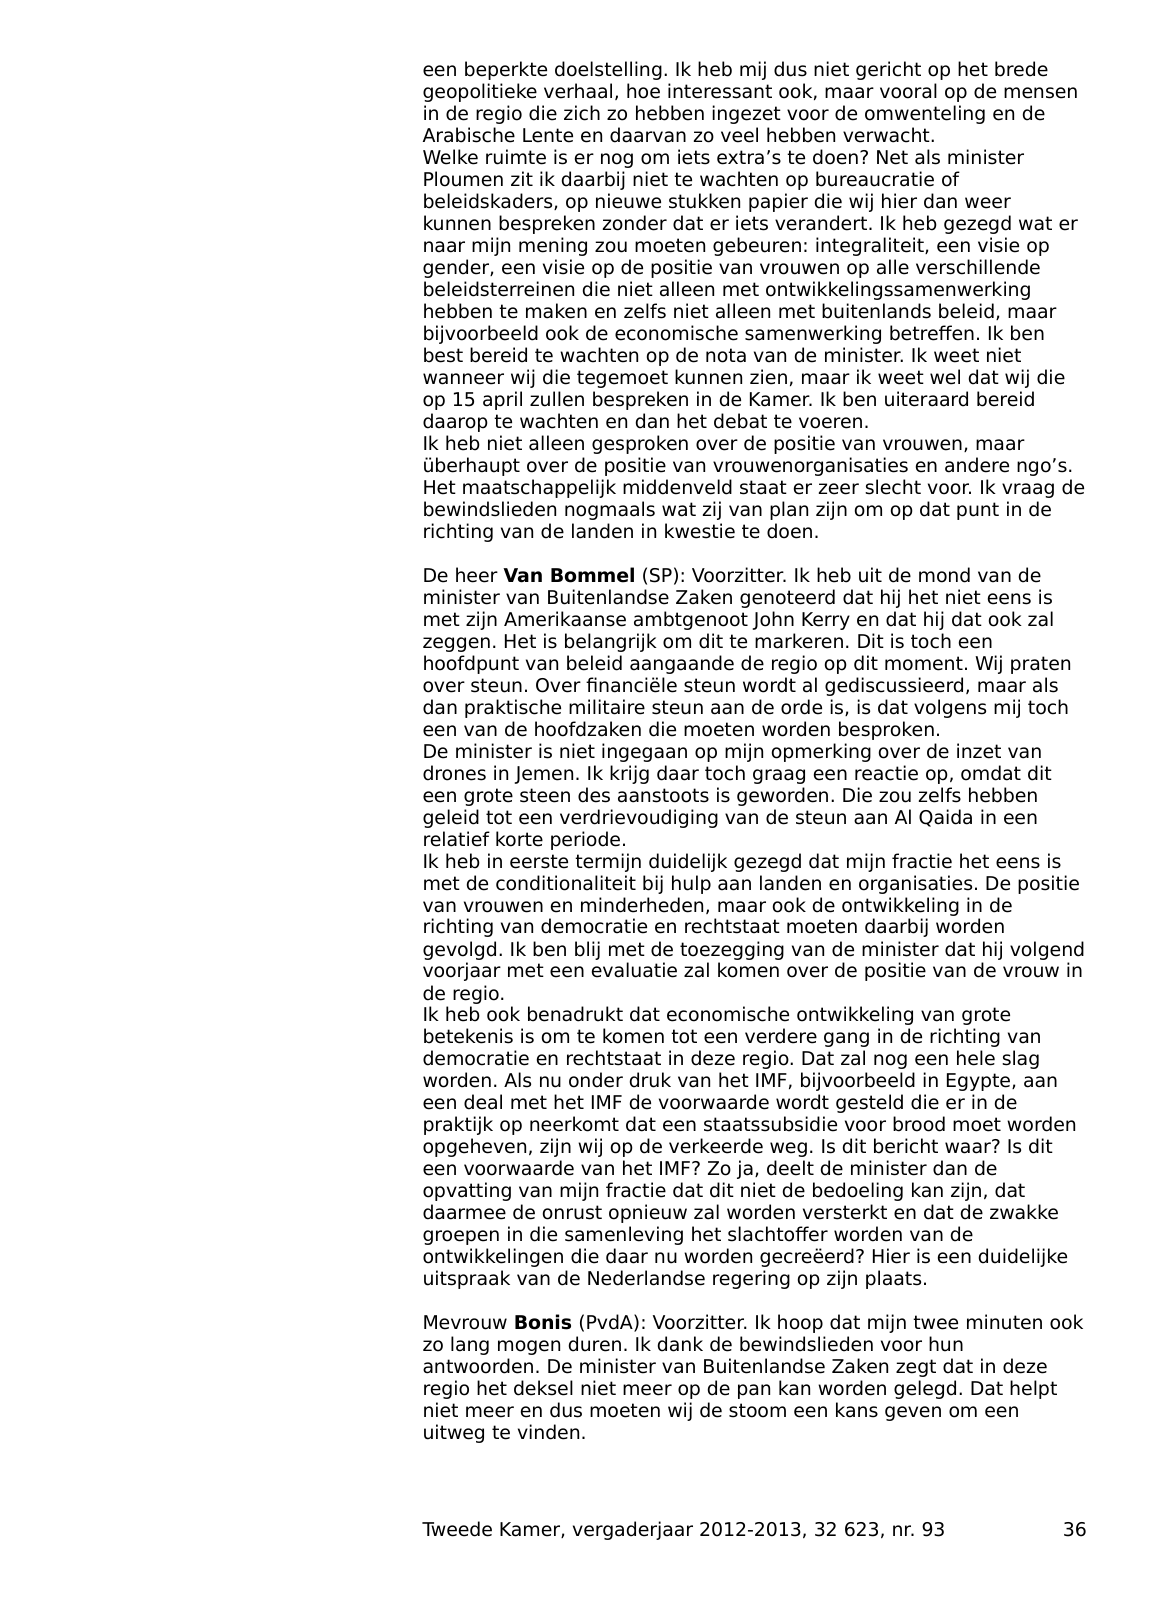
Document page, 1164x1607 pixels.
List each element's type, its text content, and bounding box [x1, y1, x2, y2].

text De heer Van Bommel (SP): Voorzitter. Ik heb uit de mond van de minister van Buitenlandse Zaken genoteerd dat hij het niet eens is met zijn Amerikaanse ambtgenoot John Kerry en dat hij dat ook zal zeggen. Het is belangrijk om dit te markeren. Dit is toch een hoofdpunt van beleid aangaande de regio op dit moment. Wij praten over steun. Over financiële steun wordt al gediscussieerd, maar als dan praktische militaire steun aan de orde is, is dat volgens mij toch een van de hoofdzaken die moeten worden besproken. [422, 565, 1087, 741]
text Ik heb in eerste termijn duidelijk gezegd dat mijn fractie het eens is met de conditionaliteit bij hulp aan landen en organisaties. De positie van vrouwen en minderheden, maar ook de ontwikkeling in de richting van democratie en rechtstaat moeten daarbij worden gevolgd. Ik ben blij met de toezegging van de minister dat hij volgend voorjaar met een evaluatie zal komen over de positie van de vrouw in de regio. [422, 851, 1087, 1004]
text Ik heb ook benadrukt dat economische ontwikkeling van grote betekenis is om te komen tot een verdere gang in de richting van democratie en rechtstaat in deze regio. Dat zal nog een hele slag worden. Als nu onder druk van het IMF, bijvoorbeeld in Egypte, aan een deal met het IMF de voorwaarde wordt gesteld die er in de praktijk op neerkomt dat een staatssubsidie voor brood moet worden opgeheven, zijn wij op de verkeerde weg. Is dit bericht waar? Is dit een voorwaarde van het IMF? Zo ja, deelt de minister dan de opvatting van mijn fractie dat dit niet de bedoeling kan zijn, dat daarmee de onrust opnieuw zal worden versterkt en dat de zwakke groepen in die samenleving het slachtoffer worden van de ontwikkelingen die daar nu worden gecreëerd? Hier is een duidelijke uitspraak van de Nederlandse regering op zijn plaats. [422, 1004, 1087, 1290]
text Welke ruimte is er nog om iets extra’s te doen? Net als minister Ploumen zit ik daarbij niet te wachten op bureaucratie of beleidskaders, op nieuwe stukken papier die wij hier dan weer kunnen bespreken zonder dat er iets verandert. Ik heb gezegd wat er naar mijn mening zou moeten gebeuren: integraliteit, een visie op gender, een visie op de positie van vrouwen op alle verschillende beleidsterreinen die niet alleen met ontwikkelingssamenwerking hebben te maken en zelfs niet alleen met buitenlands beleid, maar bijvoorbeeld ook de economische samenwerking betreffen. Ik ben best bereid te wachten op de nota van de minister. Ik weet niet wanneer wij die tegemoet kunnen zien, maar ik weet wel dat wij die op 15 april zullen bespreken in de Kamer. Ik ben uiteraard bereid daarop te wachten en dan het debat te voeren. [422, 147, 1087, 433]
text een beperkte doelstelling. Ik heb mij dus niet gericht op het brede geopolitieke verhaal, hoe interessant ook, maar vooral op de mensen in de regio die zich zo hebben ingezet voor de omwenteling en de Arabische Lente en daarvan zo veel hebben verwacht. [422, 59, 1087, 147]
text Mevrouw Bonis (PvdA): Voorzitter. Ik hoop dat mijn twee minuten ook zo lang mogen duren. Ik dank de bewindslieden voor hun antwoorden. De minister van Buitenlandse Zaken zegt dat in deze regio het deksel niet meer op de pan kan worden gelegd. Dat helpt niet meer en dus moeten wij de stoom een kans geven om een uitweg te vinden. [422, 1312, 1087, 1444]
text De minister is niet ingegaan op mijn opmerking over de inzet van drones in Jemen. Ik krijg daar toch graag een reactie op, omdat dit een grote steen des aanstoots is geworden. Die zou zelfs hebben geleid tot een verdrievoudiging van de steun aan Al Qaida in een relatief korte periode. [422, 741, 1087, 851]
text Ik heb niet alleen gesproken over de positie van vrouwen, maar überhaupt over de positie van vrouwenorganisaties en andere ngo’s. Het maatschappelijk middenveld staat er zeer slecht voor. Ik vraag de bewindslieden nogmaals wat zij van plan zijn om op dat punt in de richting van de landen in kwestie te doen. [422, 433, 1087, 543]
